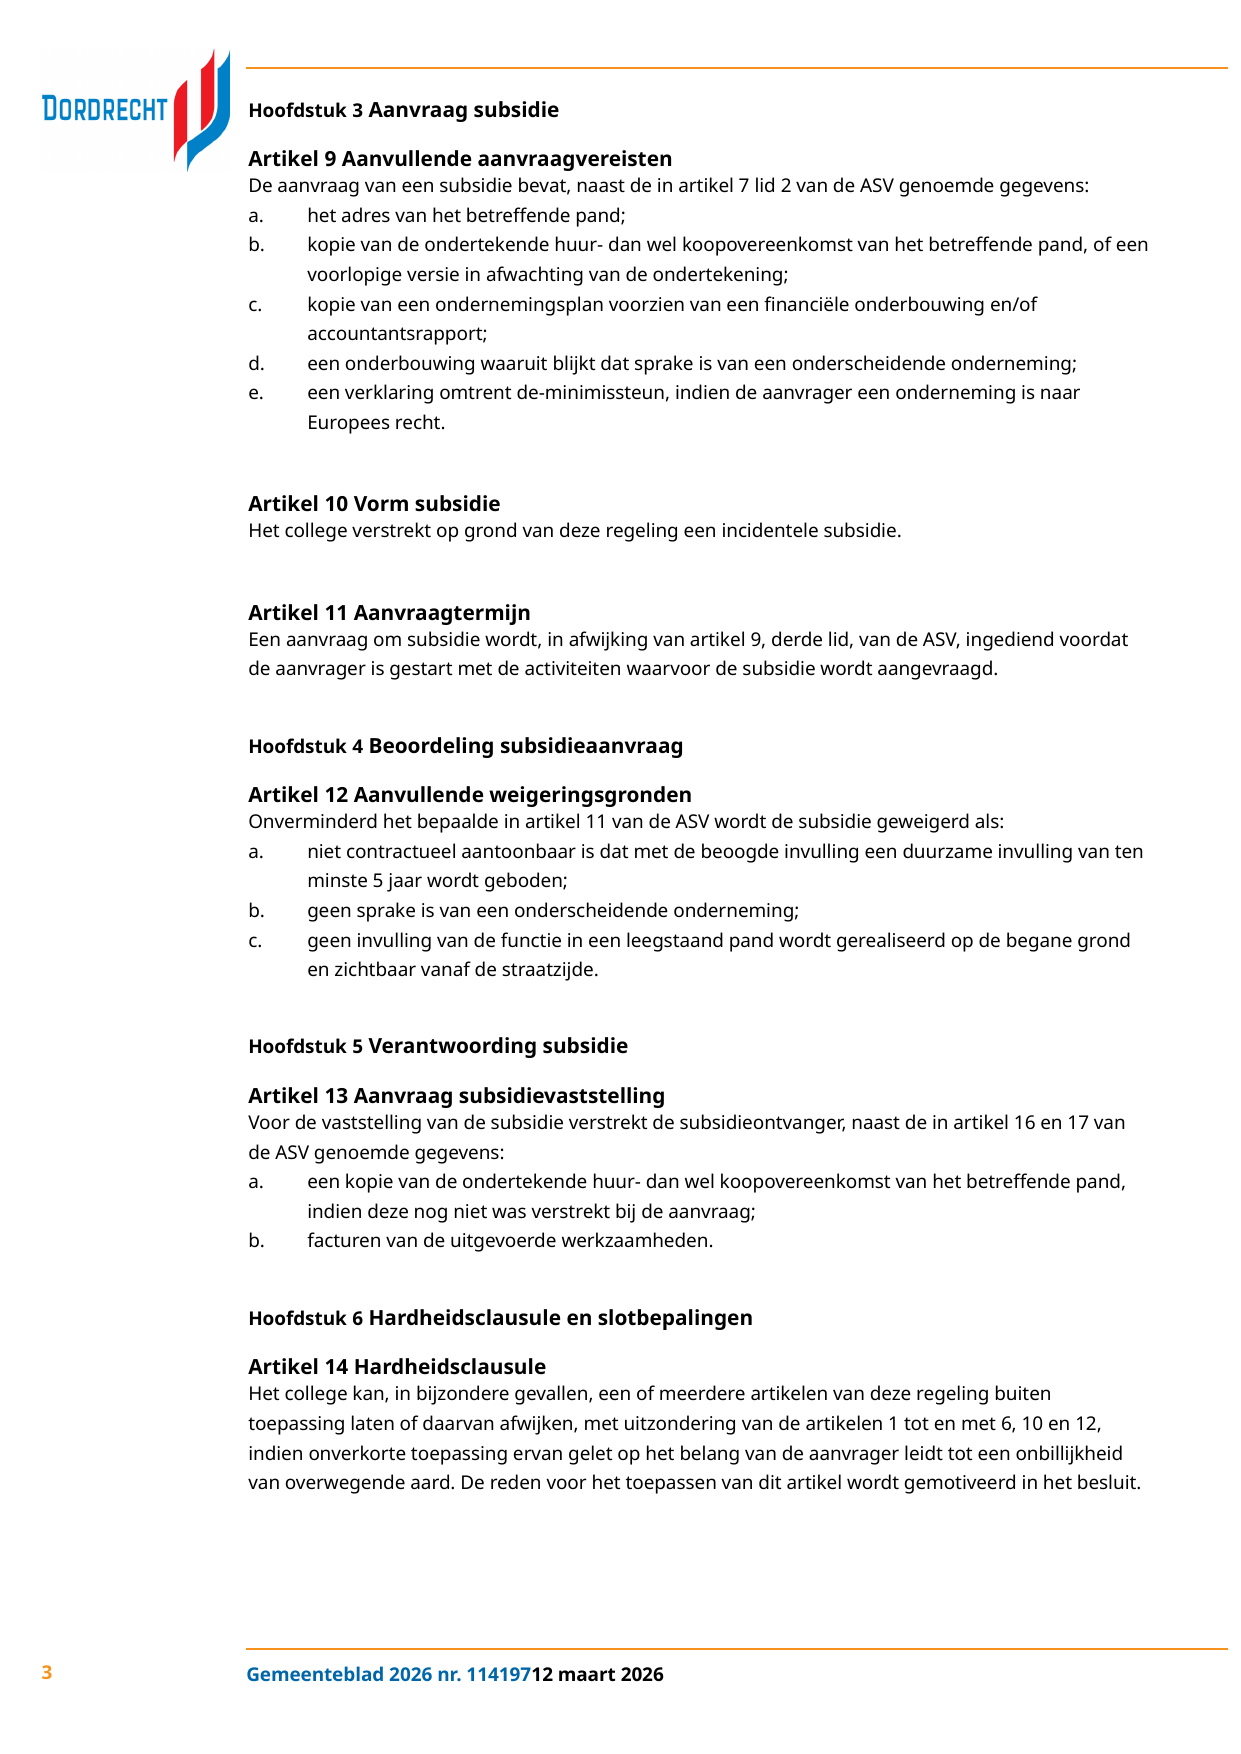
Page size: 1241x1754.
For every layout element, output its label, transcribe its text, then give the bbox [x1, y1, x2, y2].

text Hoofdstuk 4 Beoordeling subsidieaanvraag [248, 731, 1152, 759]
text De aanvraag van een subsidie bevat, naast de in artikel 7 lid 2 van de ASV genoemde gegevens: [248, 172, 1152, 198]
list facturen van de uitgevoerde werkzaamheden. [248, 1228, 1152, 1253]
text Een aanvraag om subsidie wordt, in afwijking van artikel 9, derde lid, van de ASV, ingediend voordat de aanvrager is gestart met de activiteiten waarvoor de subsidie wordt aangevraagd. [248, 626, 1152, 681]
text Onverminderd het bepaalde in artikel 11 van de ASV wordt de subsidie geweigerd als: [248, 808, 1152, 834]
text Artikel 9 Aanvullende aanvraagvereisten [248, 144, 1152, 172]
list het adres van het betreffende pand; [248, 202, 1152, 228]
list een verklaring omtrent de-minimissteun, indien de aanvrager een onderneming is naar Europees recht. [248, 379, 1152, 435]
list kopie van de ondertekende huur- dan wel koopovereenkomst van het betreffende pand, of een voorlopige versie in afwachting van de ondertekening; [248, 232, 1152, 287]
text Artikel 14 Hardheidsclausule [248, 1352, 1152, 1381]
text Hoofdstuk 3 Aanvraag subsidie [248, 95, 1152, 123]
text Het college kan, in bijzondere gevallen, een of meerdere artikelen van deze regeling buiten toepassing laten of daarvan afwijken, met uitzondering van de artikelen 1 tot en met 6, 10 en 12, indien onverkorte toepassing ervan gelet op het belang van de aanvrager leidt tot een onbillijkheid van overwegende aard. De reden voor het toepassen van dit artikel wordt gemotiveerd in het besluit. [248, 1381, 1152, 1495]
text Het college verstrekt op grond van deze regeling een incidentele subsidie. [248, 518, 1152, 543]
list een onderbouwing waaruit blijkt dat sprake is van een onderscheidende onderneming; [248, 350, 1152, 376]
list geen invulling van de functie in een leegstaand pand wordt gerealiseerd op de begane grond en zichtbaar vanaf de straatzijde. [248, 927, 1152, 982]
list kopie van een ondernemingsplan voorzien van een financiële onderbouwing en/of accountantsrapport; [248, 291, 1152, 346]
text Artikel 12 Aanvullende weigeringsgronden [248, 780, 1152, 808]
text Artikel 10 Vorm subsidie [248, 489, 1152, 518]
text Hoofdstuk 6 Hardheidsclausule en slotbepalingen [248, 1303, 1152, 1331]
list geen sprake is van een onderscheidende onderneming; [248, 897, 1152, 923]
picture [41, 47, 231, 172]
list niet contractueel aantoonbaar is dat met de beoogde invulling een duurzame invulling van ten minste 5 jaar wordt geboden; [248, 838, 1152, 893]
text Artikel 13 Aanvraag subsidievaststelling [248, 1081, 1152, 1109]
text Hoofdstuk 5 Verantwoording subsidie [248, 1032, 1152, 1060]
text Artikel 11 Aanvraagtermijn [248, 598, 1152, 626]
text Voor de vaststelling van de subsidie verstrekt de subsidieontvanger, naast de in artikel 16 en 17 van de ASV genoemde gegevens: [248, 1109, 1152, 1165]
list een kopie van de ondertekende huur- dan wel koopovereenkomst van het betreffende pand, indien deze nog niet was verstrekt bij de aanvraag; [248, 1168, 1152, 1224]
